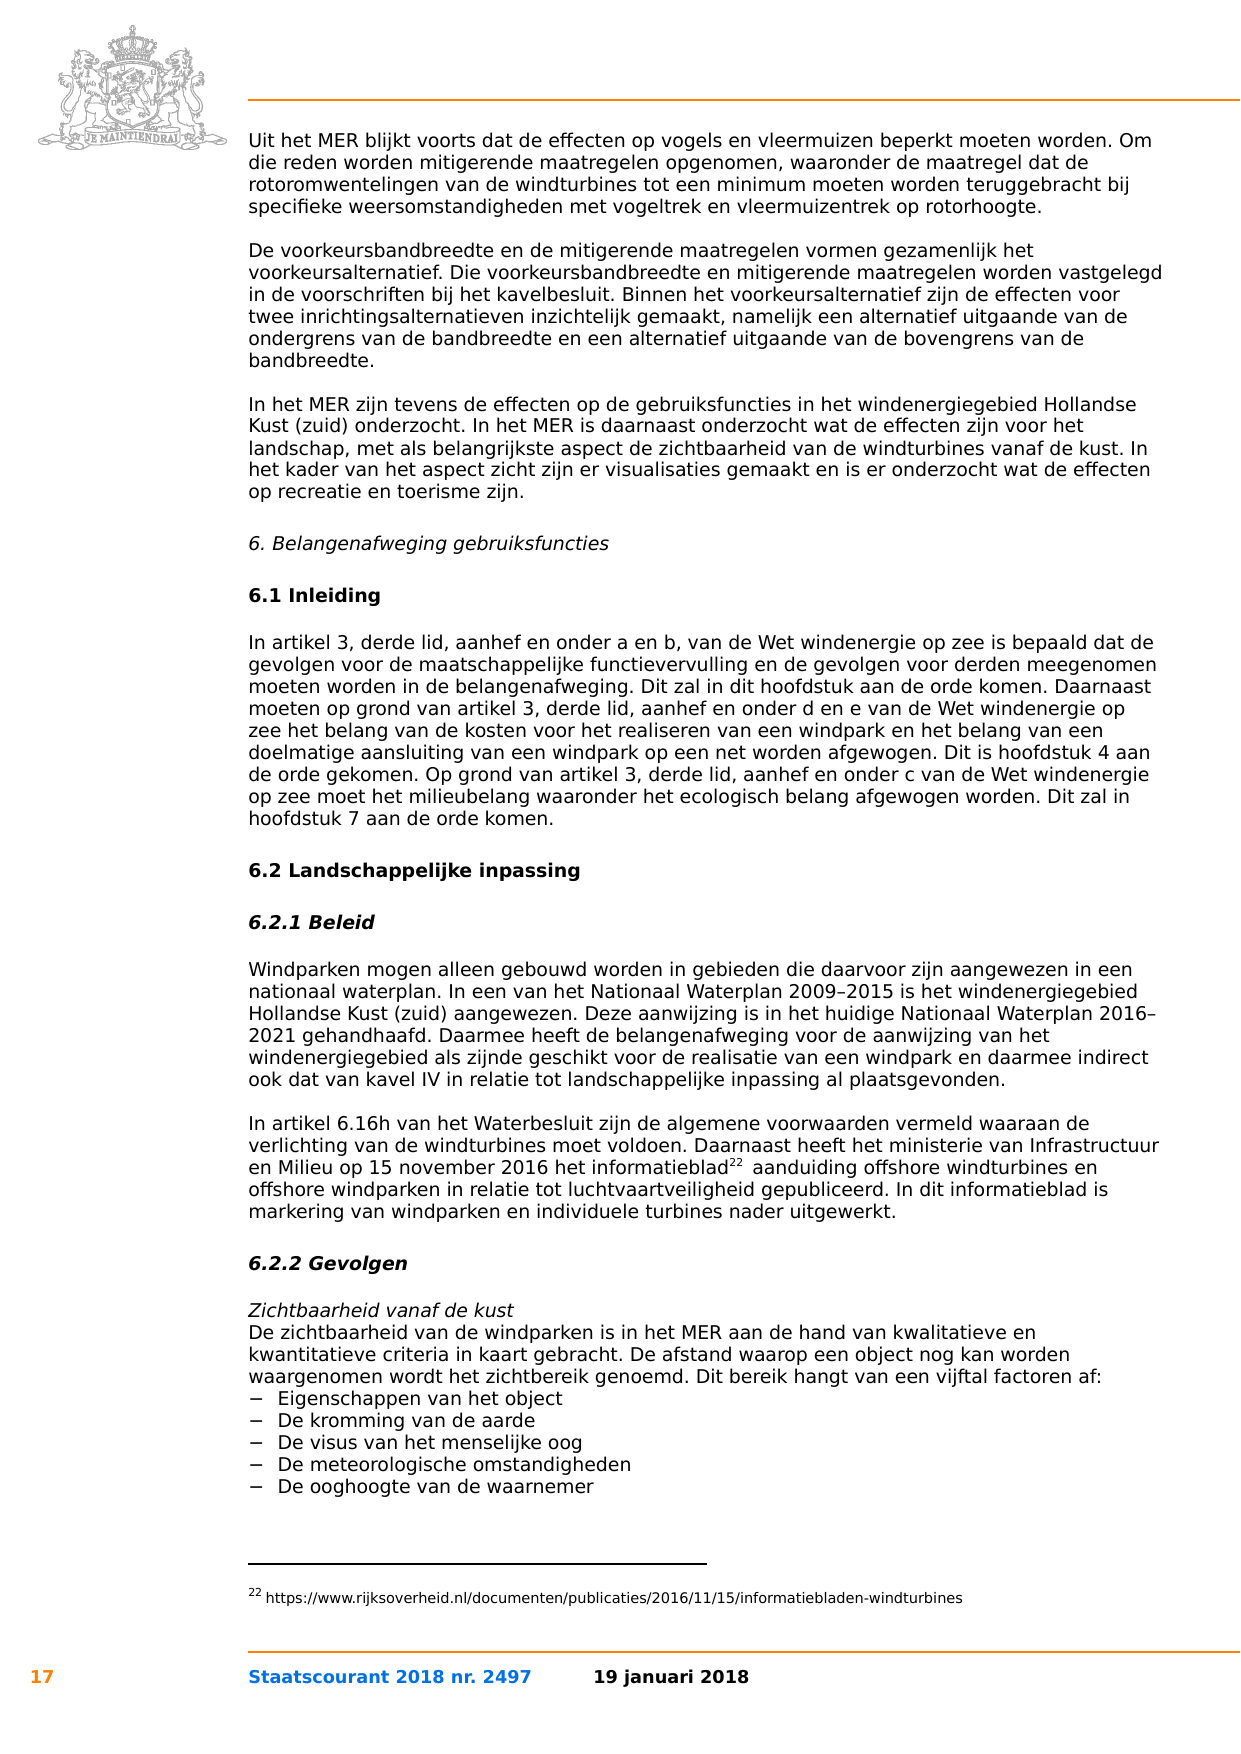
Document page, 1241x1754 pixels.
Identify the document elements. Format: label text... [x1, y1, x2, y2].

text In artikel 6.16h van het Waterbesluit zijn de algemene voorwaarden vermeld waaraan de verlichting van de windturbines moet voldoen. Daarnaast heeft het ministerie van Infrastructuur en Milieu op 15 november 2016 het informatieblad aanduiding offshore windturbines en offshore windparken in relatie tot luchtvaartveiligheid gepubliceerd. In dit informatieblad is markering van windparken en individuele turbines nader uitgewerkt. [248, 1113, 1163, 1223]
subtitle 6.2.2 Gevolgen [248, 1253, 1163, 1275]
subtitle 6.2 Landschappelijke inpassing [248, 860, 1163, 882]
text In artikel 3, derde lid, aanhef en onder a en b, van de Wet windenergie op zee is bepaald dat de gevolgen voor de maatschappelijke functievervulling en de gevolgen voor derden meegenomen moeten worden in de belangenafweging. Dit zal in dit hoofdstuk aan de orde komen. Daarnaast moeten op grond van artikel 3, derde lid, aanhef en onder d en e van de Wet windenergie op zee het belang van de kosten voor het realiseren van een windpark en het belang van een doelmatige aansluiting van een windpark op een net worden afgewogen. Dit is hoofdstuk 4 aan de orde gekomen. Op grond van artikel 3, derde lid, aanhef en onder c van de Wet windenergie op zee moet het milieubelang waaronder het ecologisch belang afgewogen worden. Dit zal in hoofdstuk 7 aan de orde komen. [248, 632, 1163, 830]
text − Eigenschappen van het object [248, 1388, 1163, 1409]
text In het MER zijn tevens de effecten op de gebruiksfuncties in het windenergiegebied Hollandse Kust (zuid) onderzocht. In het MER is daarnaast onderzocht wat de effecten zijn voor het landschap, met als belangrijkste aspect de zichtbaarheid van de windturbines vanaf de kust. In het kader van het aspect zicht zijn er visualisaties gemaakt en is er onderzocht wat de effecten op recreatie en toerisme zijn. [248, 393, 1163, 503]
text De voorkeursbandbreedte en de mitigerende maatregelen vormen gezamenlijk het voorkeursalternatief. Die voorkeursbandbreedte en mitigerende maatregelen worden vastgelegd in de voorschriften bij het kavelbesluit. Binnen het voorkeursalternatief zijn de effecten voor twee inrichtingsalternatieven inzichtelijk gemaakt, namelijk een alternatief uitgaande van de ondergrens van de bandbreedte en een alternatief uitgaande van de bovengrens van de bandbreedte. [248, 240, 1163, 372]
text − De kromming van de aarde [248, 1409, 1163, 1432]
text − De meteorologische omstandigheden [248, 1453, 1163, 1476]
text − De visus van het menselijke oog [248, 1432, 1163, 1453]
text De zichtbaarheid van de windparken is in het MER aan de hand van kwalitatieve en kwantitatieve criteria in kaart gebracht. De afstand waarop een object nog kan worden waargenomen wordt het zichtbereik genoemd. Dit bereik hangt van een vijftal factoren af: [248, 1322, 1163, 1388]
picture [38, 25, 227, 150]
subtitle 6. Belangenafweging gebruiksfuncties [248, 533, 1163, 555]
text Zichtbaarheid vanaf de kust [248, 1300, 1163, 1322]
text Windparken mogen alleen gebouwd worden in gebieden die daarvoor zijn aangewezen in een nationaal waterplan. In een van het Nationaal Waterplan 2009–2015 is het windenergiegebied Hollandse Kust (zuid) aangewezen. Deze aanwijzing is in het huidige Nationaal Waterplan 2016–2021 gehandhaafd. Daarmee heeft de belangenafweging voor de aanwijzing van het windenergiegebied als zijnde geschikt voor de realisatie van een windpark en daarmee indirect ook dat van kavel IV in relatie tot landschappelijke inpassing al plaatsgevonden. [248, 959, 1163, 1091]
text Uit het MER blijkt voorts dat de effecten op vogels en vleermuizen beperkt moeten worden. Om die reden worden mitigerende maatregelen opgenomen, waaronder de maatregel dat de rotoromwentelingen van de windturbines tot een minimum moeten worden teruggebracht bij specifieke weersomstandigheden met vogeltrek en vleermuizentrek op rotorhoogte. [248, 130, 1163, 218]
text https://www.rijksoverheid.nl/documenten/publicaties/2016/11/15/informatiebladen-windturbines [248, 1586, 1163, 1608]
text − De ooghoogte van de waarnemer [248, 1476, 1163, 1497]
subtitle 6.2.1 Beleid [248, 912, 1163, 934]
subtitle 6.1 Inleiding [248, 585, 1163, 607]
